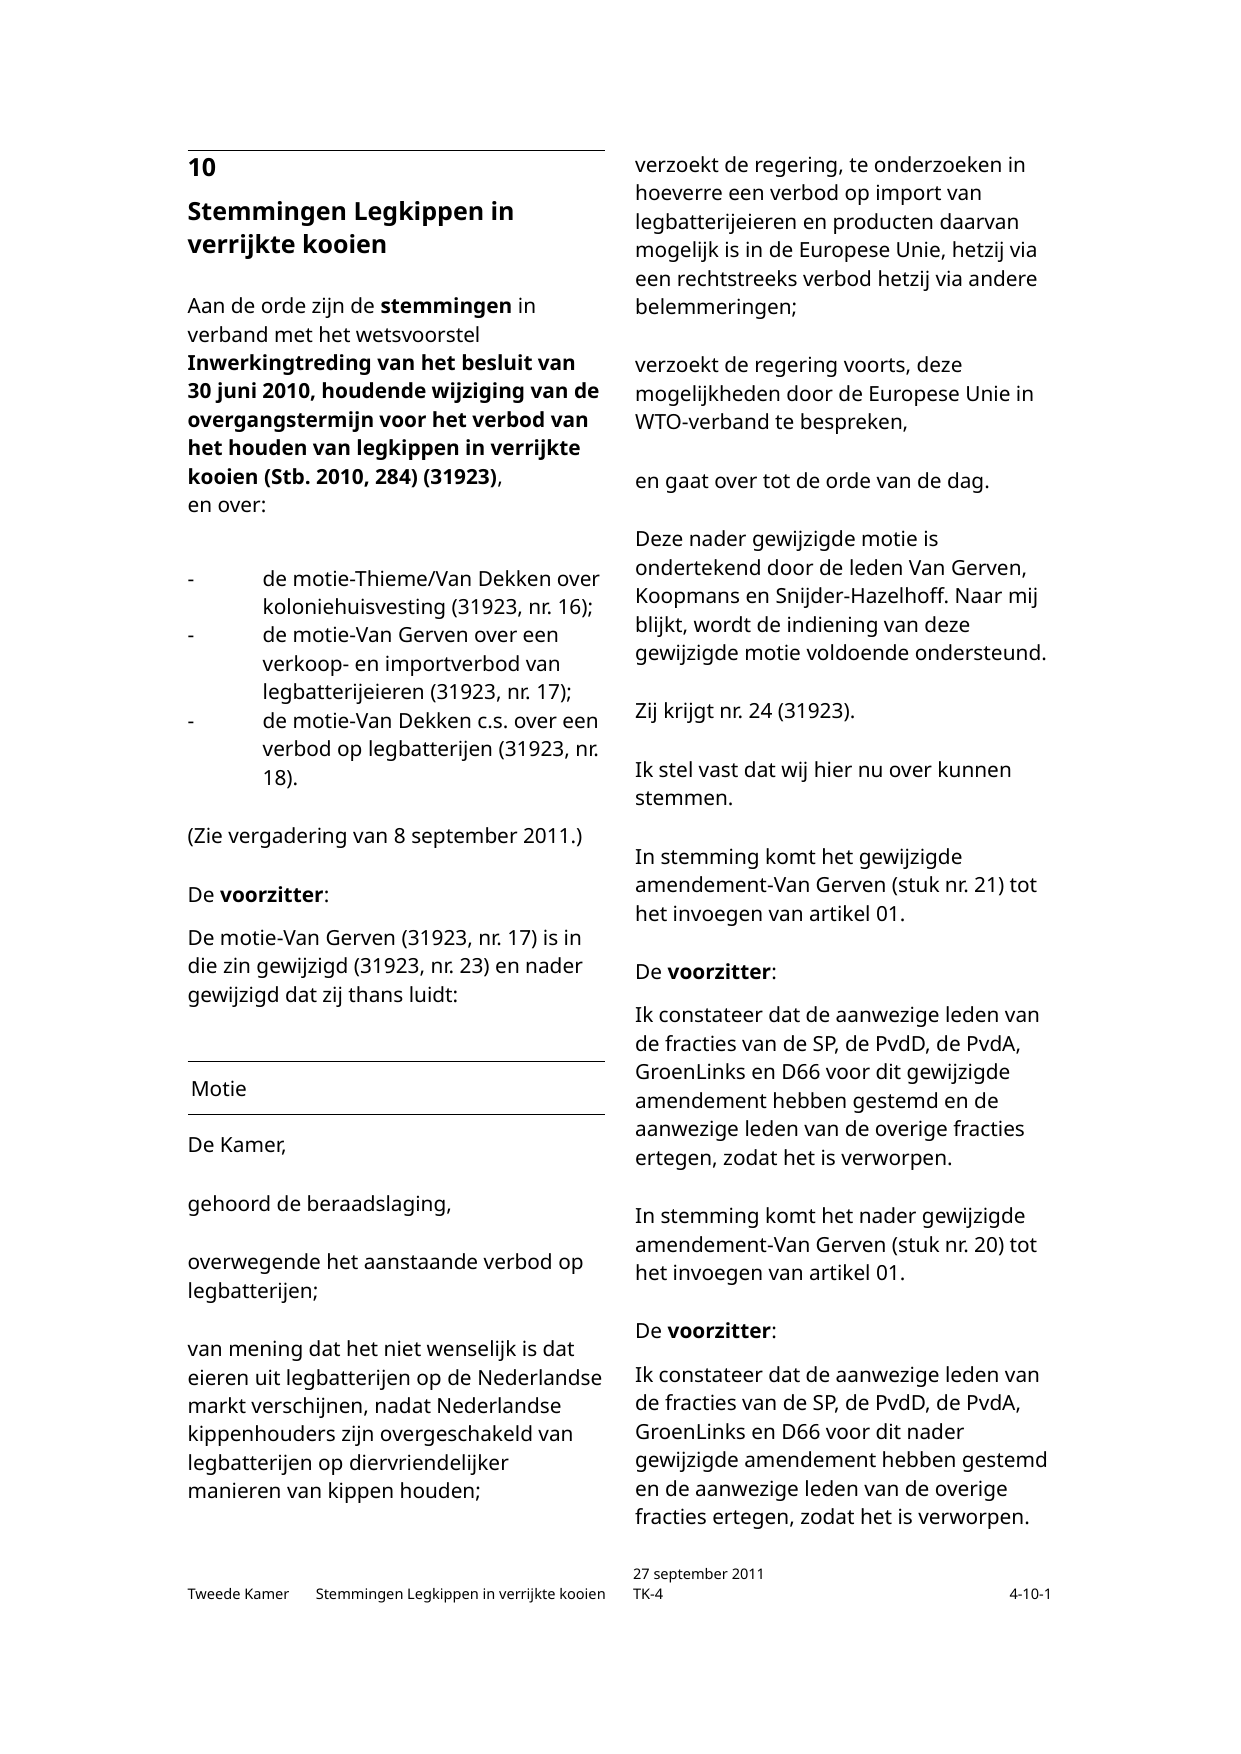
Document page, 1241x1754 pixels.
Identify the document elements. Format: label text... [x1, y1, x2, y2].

text en gaat over tot de orde van de dag. [635, 466, 1053, 494]
list de motie-Van Dekken c.s. over een verbod op legbatterijen (31923, nr. 18). [187, 706, 605, 791]
text Aan de orde zijn de stemmingen in verband met het wetsvoorstel Inwerkingtreding van het besluit van 30 juni 2010, houdende wijziging van de overgangstermijn voor het verbod van het houden van legkippen in verrijkte kooien (Stb. 2010, 284) (31923), [187, 291, 605, 490]
text Stemmingen Legkippen in verrijkte kooien [187, 193, 605, 261]
list de motie-Thieme/Van Dekken over koloniehuisvesting (31923, nr. 16); [187, 564, 605, 621]
text De voorzitter: [635, 957, 1053, 986]
text De voorzitter: [187, 880, 605, 908]
text In stemming komt het nader gewijzigde amendement-Van Gerven (stuk nr. 20) tot het invoegen van artikel 01. [635, 1201, 1053, 1287]
text Ik constateer dat de aanwezige leden van de fracties van de SP, de PvdD, de PvdA, GroenLinks en D66 voor dit nader gewijzigde amendement hebben gestemd en de aanwezige leden van de overige fracties ertegen, zodat het is verworpen. [635, 1360, 1053, 1531]
text Ik stel vast dat wij hier nu over kunnen stemmen. [635, 755, 1053, 812]
subtitle Motie [187, 1062, 605, 1115]
list de motie-Van Gerven over een verkoop- en importverbod van legbatterijeieren (31923, nr. 17); [187, 621, 605, 706]
text Deze nader gewijzigde motie is ondertekend door de leden Van Gerven, Koopmans en Snijder-Hazelhoff. Naar mij blijkt, wordt de indiening van deze gewijzigde motie voldoende ondersteund. [635, 524, 1053, 667]
text en over: [187, 490, 605, 519]
text verzoekt de regering, te onderzoeken in hoeverre een verbod op import van legbatterijeieren en producten daarvan mogelijk is in de Europese Unie, hetzij via een rechtstreeks verbod hetzij via andere belemmeringen; [635, 150, 1053, 321]
text 10 [187, 151, 605, 184]
text Zij krijgt nr. 24 (31923). [635, 697, 1053, 725]
text van mening dat het niet wenselijk is dat eieren uit legbatterijen op de Nederlandse markt verschijnen, nadat Nederlandse kippenhouders zijn overgeschakeld van legbatterijen op diervriendelijker manieren van kippen houden; [187, 1334, 605, 1505]
text overwegende het aanstaande verbod op legbatterijen; [187, 1247, 605, 1304]
text De motie-Van Gerven (31923, nr. 17) is in die zin gewijzigd (31923, nr. 23) en nader gewijzigd dat zij thans luidt: [187, 923, 605, 1008]
text In stemming komt het gewijzigde amendement-Van Gerven (stuk nr. 21) tot het invoegen van artikel 01. [635, 842, 1053, 927]
text verzoekt de regering voorts, deze mogelijkheden door de Europese Unie in WTO-verband te bespreken, [635, 351, 1053, 436]
text Ik constateer dat de aanwezige leden van de fracties van de SP, de PvdD, de PvdA, GroenLinks en D66 voor dit gewijzigde amendement hebben gestemd en de aanwezige leden van de overige fracties ertegen, zodat het is verworpen. [635, 1001, 1053, 1171]
text De voorzitter: [635, 1317, 1053, 1345]
text (Zie vergadering van 8 september 2011.) [187, 821, 605, 850]
text De Kamer, [187, 1130, 605, 1159]
text gehoord de beraadslaging, [187, 1189, 605, 1217]
